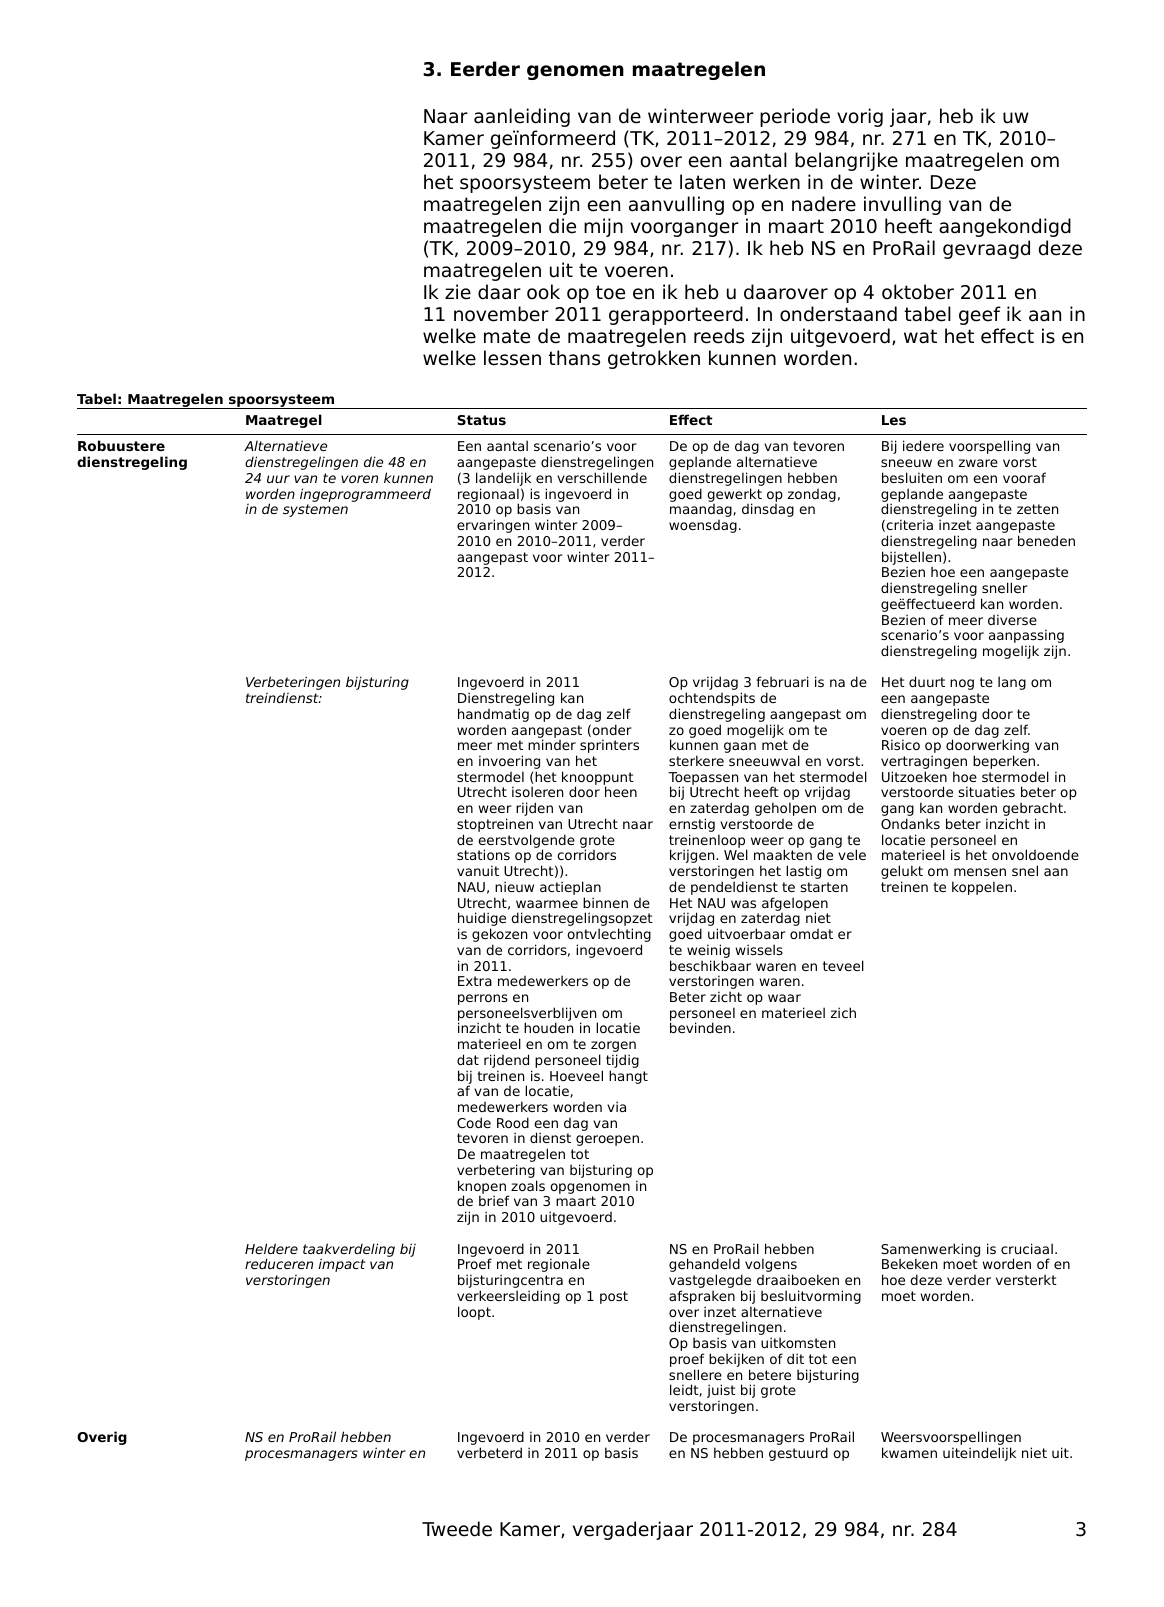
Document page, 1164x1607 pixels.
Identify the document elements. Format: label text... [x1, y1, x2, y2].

text Ik zie daar ook op toe en ik heb u daarover op 4 oktober 2011 en 11 november 2011 gerapporteerd. In onderstaand tabel geef ik aan in welke mate de maatregelen reeds zijn uitgevoerd, wat het effect is en welke lessen thans getrokken kunnen worden. [422, 282, 1087, 370]
table_cell Bij iedere voorspelling van sneeuw en zware vorst besluiten om een vooraf geplande aangepaste dienstregeling in te zetten (criteria inzet aangepaste dienstregeling naar beneden bijstellen). Bezien hoe een aangepaste dienstregeling sneller geëffectueerd kan worden. Bezien of meer diverse scenario’s voor aanpassing dienstregeling mogelijk zijn. [875, 435, 1087, 659]
table_cell Robuustere dienstregeling [77, 435, 239, 659]
table_cell De procesmanagers ProRail en NS hebben gestuurd op [663, 1430, 874, 1462]
table_cell Ingevoerd in 2011 Proef met regionale bijsturingcentra en verkeersleiding op 1 post loopt. [451, 1241, 663, 1414]
table_cell De op de dag van tevoren geplande alternatieve dienstregelingen hebben goed gewerkt op zondag, maandag, dinsdag en woensdag. [663, 435, 874, 659]
table_cell Status [451, 409, 663, 433]
table_cell Overig [77, 1430, 239, 1462]
table_cell [663, 1415, 874, 1430]
table_cell Heldere taakverdeling bij reduceren impact van verstoringen [239, 1241, 451, 1414]
table_cell Alternatieve dienstregelingen die 48 en 24 uur van te voren kunnen worden ingeprogrammeerd in de systemen [239, 435, 451, 659]
subtitle 3. Eerder genomen maatregelen [422, 59, 1087, 81]
table_cell Weersvoorspellingen kwamen uiteindelijk niet uit. [875, 1430, 1087, 1462]
table_cell [451, 1415, 663, 1430]
table_cell Ingevoerd in 2010 en verder verbeterd in 2011 op basis [451, 1430, 663, 1462]
table_cell [875, 1415, 1087, 1430]
table_header Tabel: Maatregelen spoorsysteem [77, 392, 1087, 407]
table_cell Op vrijdag 3 februari is na de ochtendspits de dienstregeling aangepast om zo goed mogelijk om te kunnen gaan met de sterkere sneeuwval en vorst. Toepassen van het stermodel bij Utrecht heeft op vrijdag en zaterdag geholpen om de ernstig verstoorde de treinenloop weer op gang te krijgen. Wel maakten de vele verstoringen het lastig om de pendeldienst te starten Het NAU was afgelopen vrijdag en zaterdag niet goed uitvoerbaar omdat er te weinig wissels beschikbaar waren en teveel verstoringen waren. Beter zicht op waar personeel en materieel zich bevinden. [663, 675, 874, 1226]
table_cell Een aantal scenario’s voor aangepaste dienstregelingen (3 landelijk en verschillende regionaal) is ingevoerd in 2010 op basis van ervaringen winter 2009–2010 en 2010–2011, verder aangepast voor winter 2011–2012. [451, 435, 663, 659]
table_cell Het duurt nog te lang om een aangepaste dienstregeling door te voeren op de dag zelf. Risico op doorwerking van vertragingen beperken. Uitzoeken hoe stermodel in verstoorde situaties beter op gang kan worden gebracht. Ondanks beter inzicht in locatie personeel en materieel is het onvoldoende gelukt om mensen snel aan treinen te koppelen. [875, 675, 1087, 1226]
table_cell [77, 1415, 239, 1430]
table_cell Samenwerking is cruciaal. Bekeken moet worden of en hoe deze verder versterkt moet worden. [875, 1241, 1087, 1414]
text Naar aanleiding van de winterweer periode vorig jaar, heb ik uw Kamer geïnformeerd (TK, 2011–2012, 29 984, nr. 271 en TK, 2010–2011, 29 984, nr. 255) over een aantal belangrijke maatregelen om het spoorsysteem beter te laten werken in de winter. Deze maatregelen zijn een aanvulling op en nadere invulling van de maatregelen die mijn voorganger in maart 2010 heeft aangekondigd (TK, 2009–2010, 29 984, nr. 217). Ik heb NS en ProRail gevraagd deze maatregelen uit te voeren. [422, 106, 1087, 282]
table_cell [239, 1415, 451, 1430]
table_cell [875, 1226, 1087, 1241]
table_cell [77, 1226, 239, 1241]
table_cell [451, 1226, 663, 1241]
table_cell [663, 1226, 874, 1241]
table_cell [239, 1226, 451, 1241]
table_cell [77, 1241, 239, 1414]
table_cell Maatregel [239, 409, 451, 433]
table_cell Verbeteringen bijsturing treindienst: [239, 675, 451, 1226]
table_cell [77, 409, 239, 433]
table_cell Les [875, 409, 1087, 433]
table_cell NS en ProRail hebben gehandeld volgens vastgelegde draaiboeken en afspraken bij besluitvorming over inzet alternatieve dienstregelingen. Op basis van uitkomsten proef bekijken of dit tot een snellere en betere bijsturing leidt, juist bij grote verstoringen. [663, 1241, 874, 1414]
table_cell [663, 660, 874, 675]
table_cell [451, 660, 663, 675]
table_cell [239, 660, 451, 675]
table_cell NS en ProRail hebben procesmanagers winter en [239, 1430, 451, 1462]
table_cell [875, 660, 1087, 675]
table_cell [77, 660, 239, 675]
table_cell [77, 675, 239, 1226]
table_cell Ingevoerd in 2011 Dienstregeling kan handmatig op de dag zelf worden aangepast (onder meer met minder sprinters en invoering van het stermodel (het knooppunt Utrecht isoleren door heen en weer rijden van stoptreinen van Utrecht naar de eerstvolgende grote stations op de corridors vanuit Utrecht)). NAU, nieuw actieplan Utrecht, waarmee binnen de huidige dienstregelingsopzet is gekozen voor ontvlechting van de corridors, ingevoerd in 2011. Extra medewerkers op de perrons en personeelsverblijven om inzicht te houden in locatie materieel en om te zorgen dat rijdend personeel tijdig bij treinen is. Hoeveel hangt af van de locatie, medewerkers worden via Code Rood een dag van tevoren in dienst geroepen. De maatregelen tot verbetering van bijsturing op knopen zoals opgenomen in de brief van 3 maart 2010 zijn in 2010 uitgevoerd. [451, 675, 663, 1226]
table_cell Effect [663, 409, 874, 433]
